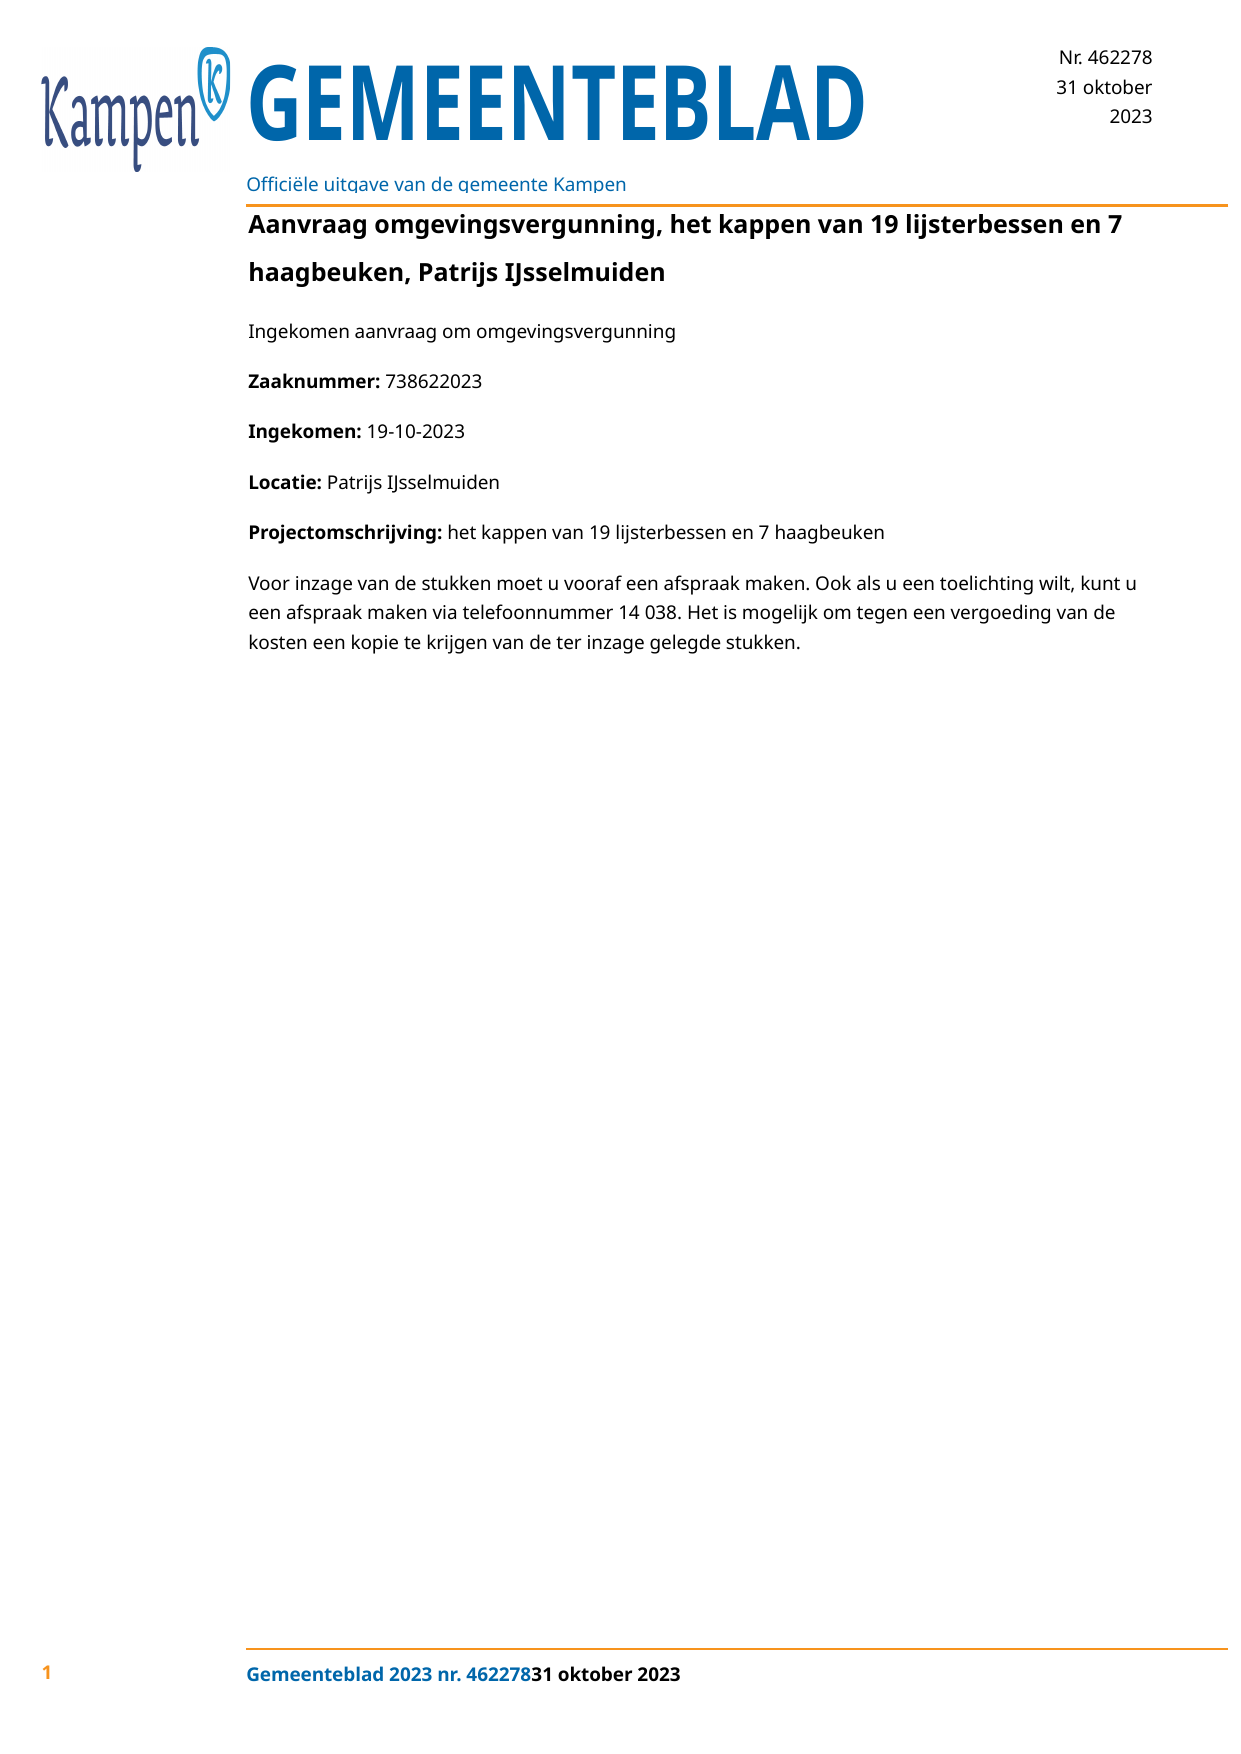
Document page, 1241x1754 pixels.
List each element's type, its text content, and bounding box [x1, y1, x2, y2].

text Zaaknummer: 738622023 [248, 368, 1152, 394]
text Projectomschrijving: het kappen van 19 lijsterbessen en 7 haagbeuken [248, 519, 1152, 545]
text Locatie: Patrijs IJsselmuiden [248, 469, 1152, 495]
text Aanvraag omgevingsvergunning, het kappen van 19 lijsterbessen en 7 haagbeuken, Patrijs IJsselmuiden [248, 207, 1152, 288]
text Ingekomen: 19-10-2023 [248, 419, 1152, 444]
text Ingekomen aanvraag om omgevingsvergunning [248, 318, 1152, 344]
picture [41, 47, 231, 172]
text Voor inzage van de stukken moet u vooraf een afspraak maken. Ook als u een toelichting wilt, kunt u een afspraak maken via telefoonnummer 14 038. Het is mogelijk om tegen een vergoeding van de kosten een kopie te krijgen van de ter inzage gelegde stukken. [248, 570, 1152, 655]
